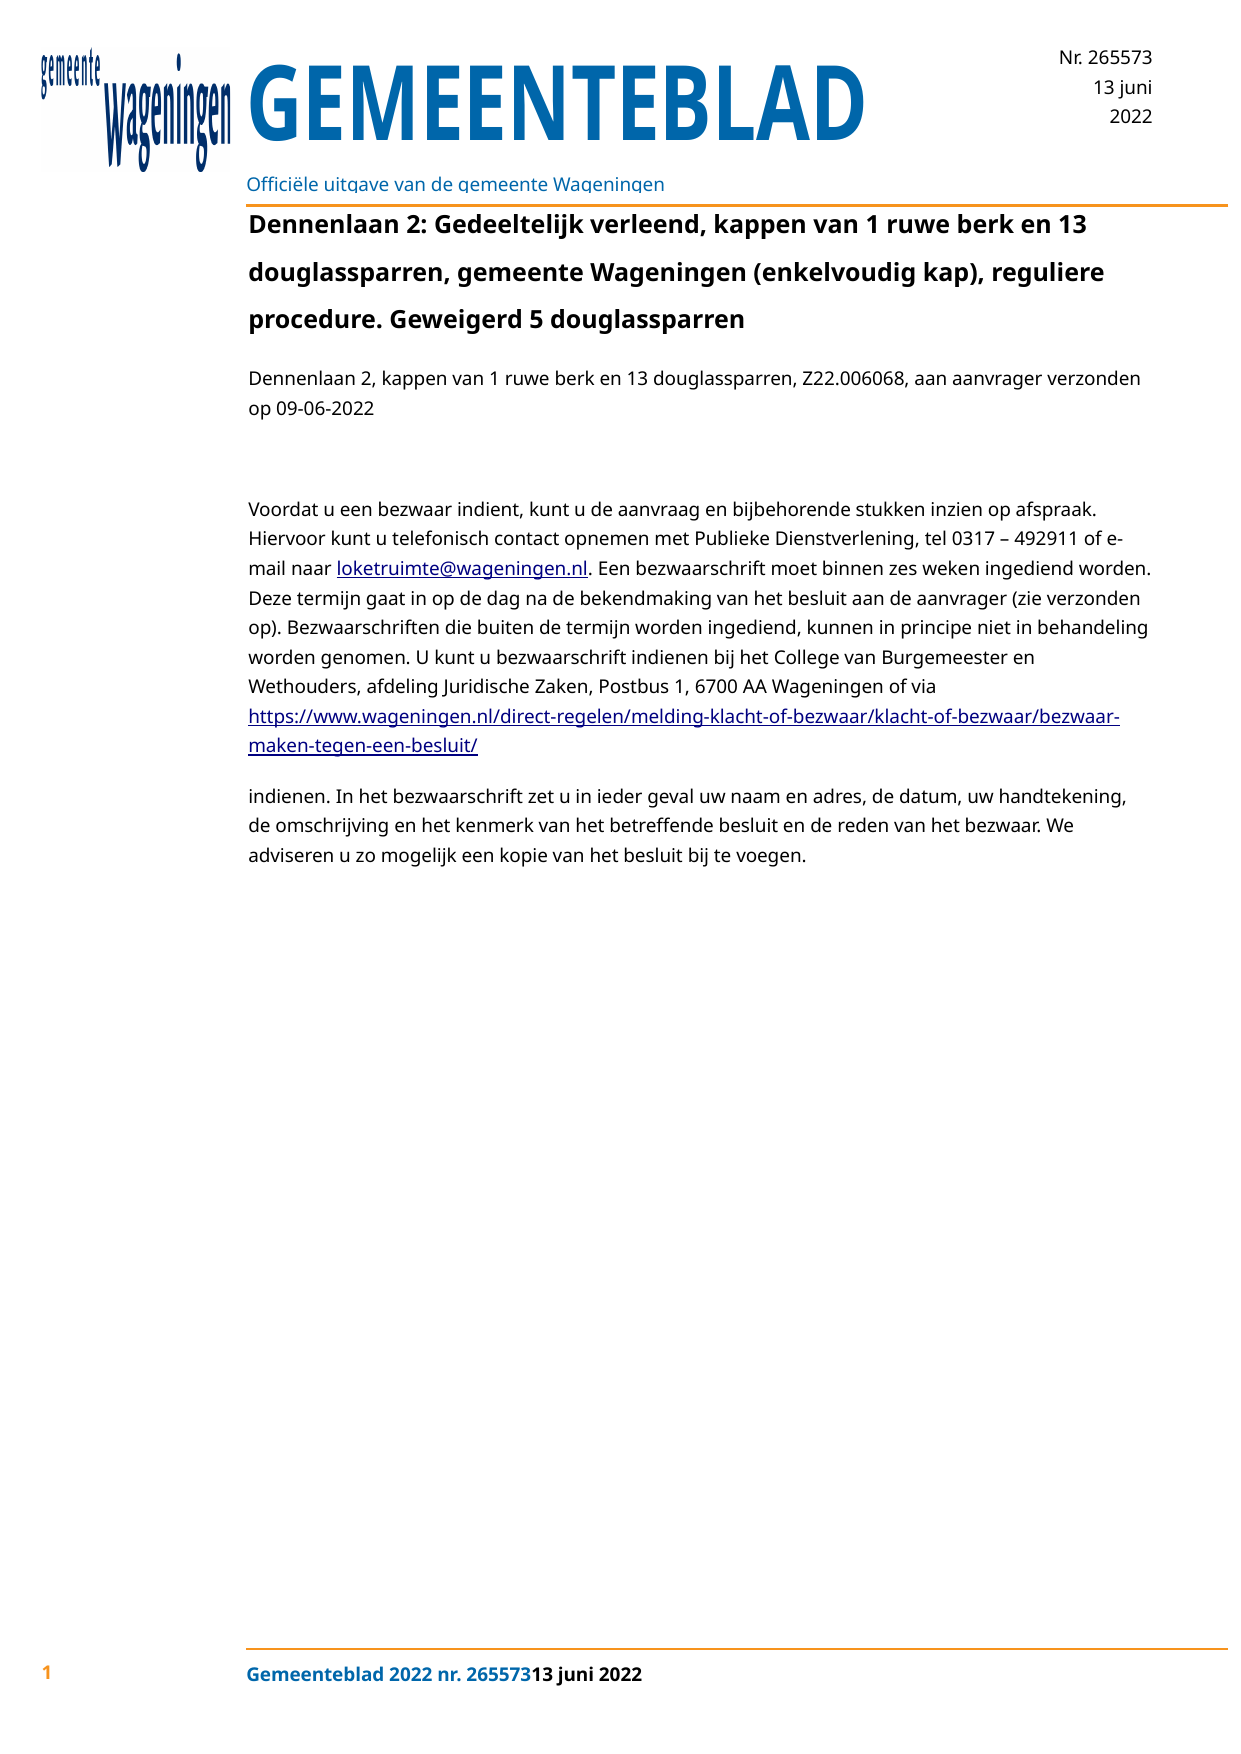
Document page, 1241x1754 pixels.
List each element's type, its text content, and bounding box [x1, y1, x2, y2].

text Dennenlaan 2, kappen van 1 ruwe berk en 13 douglassparren, Z22.006068, aan aanvrager verzonden op 09-06-2022 [248, 366, 1152, 421]
text Dennenlaan 2: Gedeeltelijk verleend, kappen van 1 ruwe berk en 13 douglassparren, gemeente Wageningen (enkelvoudig kap), reguliere procedure. Geweigerd 5 douglassparren [248, 207, 1152, 336]
text Voordat u een bezwaar indient, kunt u de aanvraag en bijbehorende stukken inzien op afspraak. Hiervoor kunt u telefonisch contact opnemen met Publieke Dienstverlening, tel 0317 – 492911 of e-mail naar loketruimte@wageningen.nl. Een bezwaarschrift moet binnen zes weken ingediend worden. Deze termijn gaat in op de dag na de bekendmaking van het besluit aan de aanvrager (zie verzonden op). Bezwaarschriften die buiten de termijn worden ingediend, kunnen in principe niet in behandeling worden genomen. U kunt u bezwaarschrift indienen bij het College van Burgemeester en Wethouders, afdeling Juridische Zaken, Postbus 1, 6700 AA Wageningen of via https://www.wageningen.nl/direct-regelen/melding-klacht-of-bezwaar/klacht-of-bezwaar/bezwaar-maken-tegen-een-besluit/ [248, 496, 1152, 758]
picture [41, 47, 231, 172]
text indienen. In het bezwaarschrift zet u in ieder geval uw naam en adres, de datum, uw handtekening, de omschrijving en het kenmerk van het betreffende besluit en de reden van het bezwaar. We adviseren u zo mogelijk een kopie van het besluit bij te voegen. [248, 783, 1152, 868]
